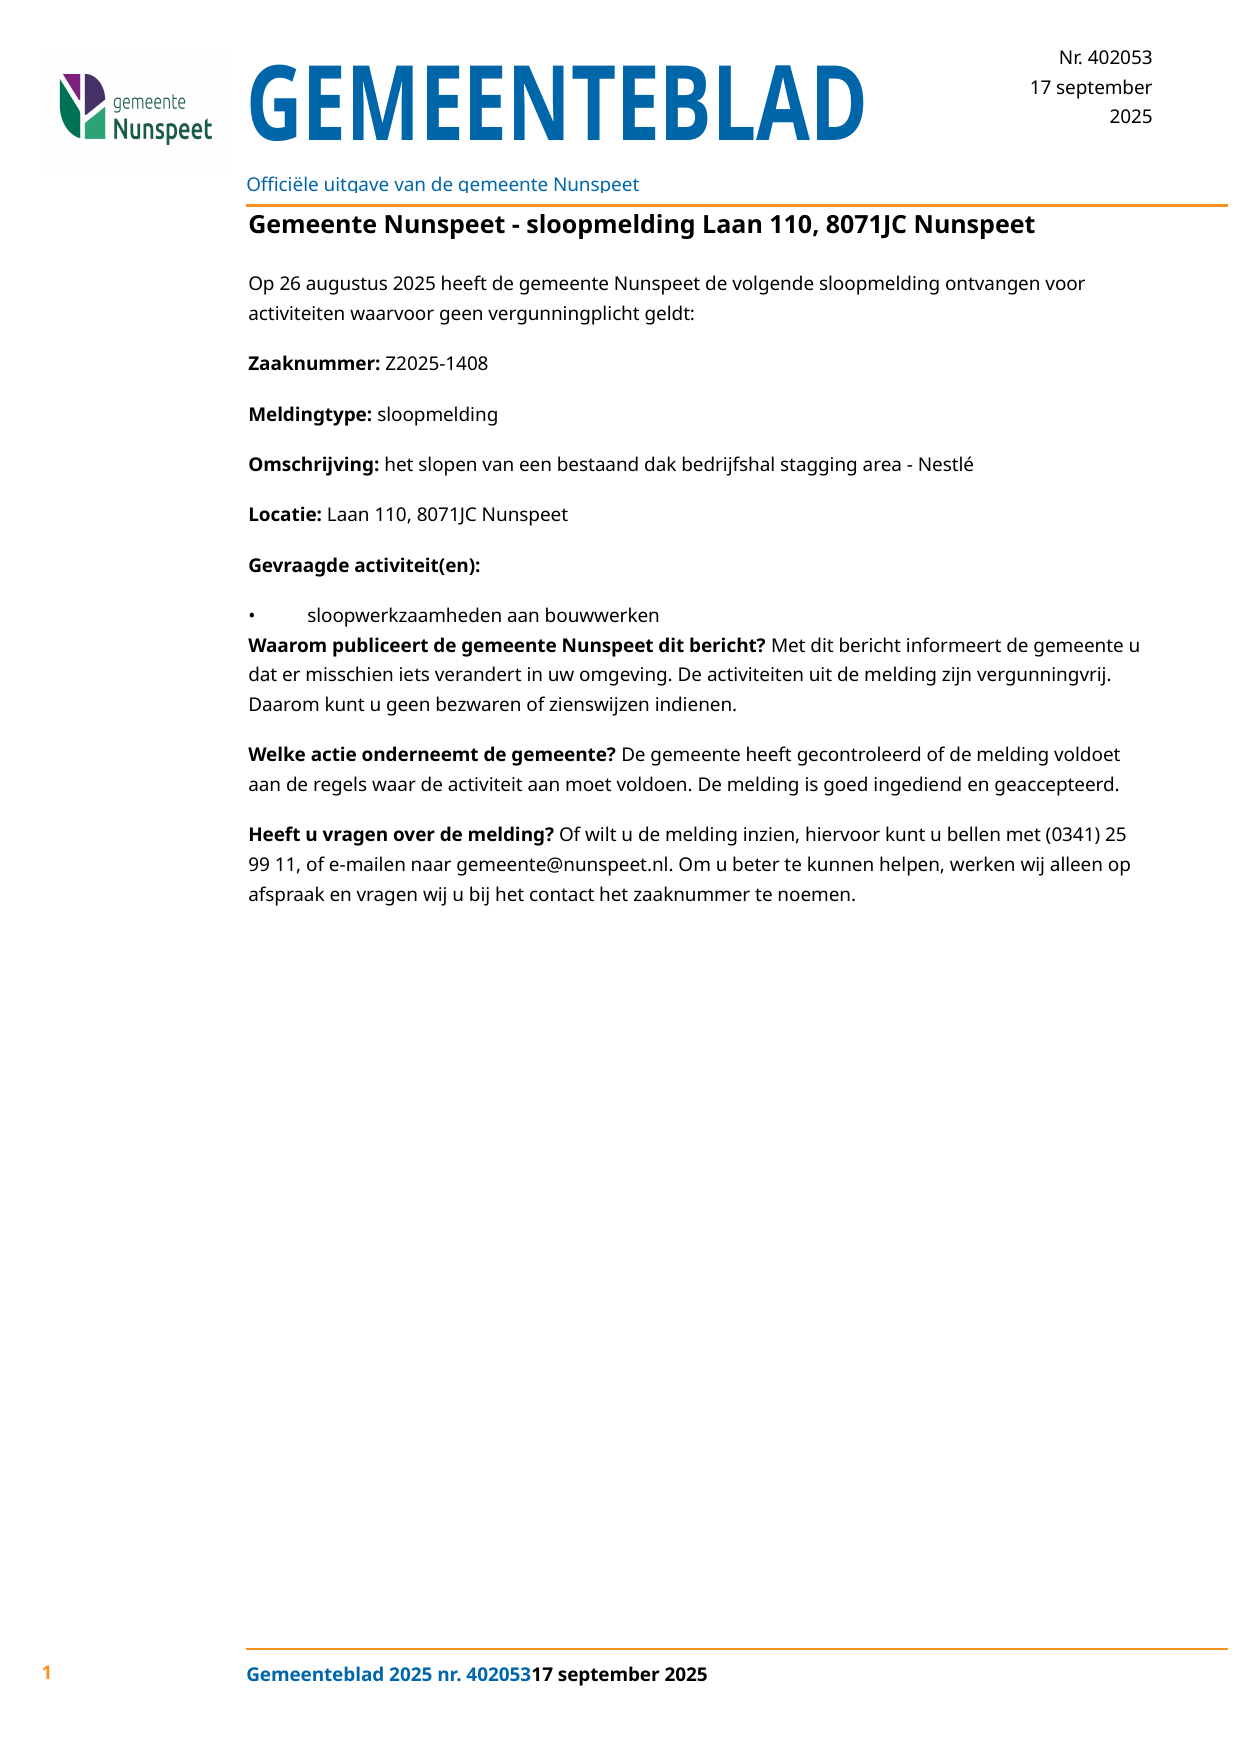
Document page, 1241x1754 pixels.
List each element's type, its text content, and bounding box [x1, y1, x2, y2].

text Heeft u vragen over de melding? Of wilt u de melding inzien, hiervoor kunt u bellen met (0341) 25 99 11, of e-mailen naar gemeente@nunspeet.nl. Om u beter te kunnen helpen, werken wij alleen op afspraak en vragen wij u bij het contact het zaaknummer te noemen. [248, 822, 1152, 906]
list sloopwerkzaamheden aan bouwwerken [248, 602, 1152, 628]
text Omschrijving: het slopen van een bestaand dak bedrijfshal stagging area - Nestlé [248, 451, 1152, 477]
text Locatie: Laan 110, 8071JC Nunspeet [248, 502, 1152, 527]
text Op 26 augustus 2025 heeft de gemeente Nunspeet de volgende sloopmelding ontvangen voor activiteiten waarvoor geen vergunningplicht geldt: [248, 270, 1152, 326]
picture [41, 47, 231, 172]
text Welke actie onderneemt de gemeente? De gemeente heeft gecontroleerd of de melding voldoet aan de regels waar de activiteit aan moet voldoen. De melding is goed ingediend en geaccepteerd. [248, 742, 1152, 797]
text Gemeente Nunspeet - sloopmelding Laan 110, 8071JC Nunspeet [248, 207, 1152, 241]
text Zaaknummer: Z2025-1408 [248, 350, 1152, 376]
text Meldingtype: sloopmelding [248, 401, 1152, 426]
text Waarom publiceert de gemeente Nunspeet dit bericht? Met dit bericht informeert de gemeente u dat er misschien iets verandert in uw omgeving. De activiteiten uit de melding zijn vergunningvrij. Daarom kunt u geen bezwaren of zienswijzen indienen. [248, 632, 1152, 717]
text Gevraagde activiteit(en): [248, 552, 1152, 578]
